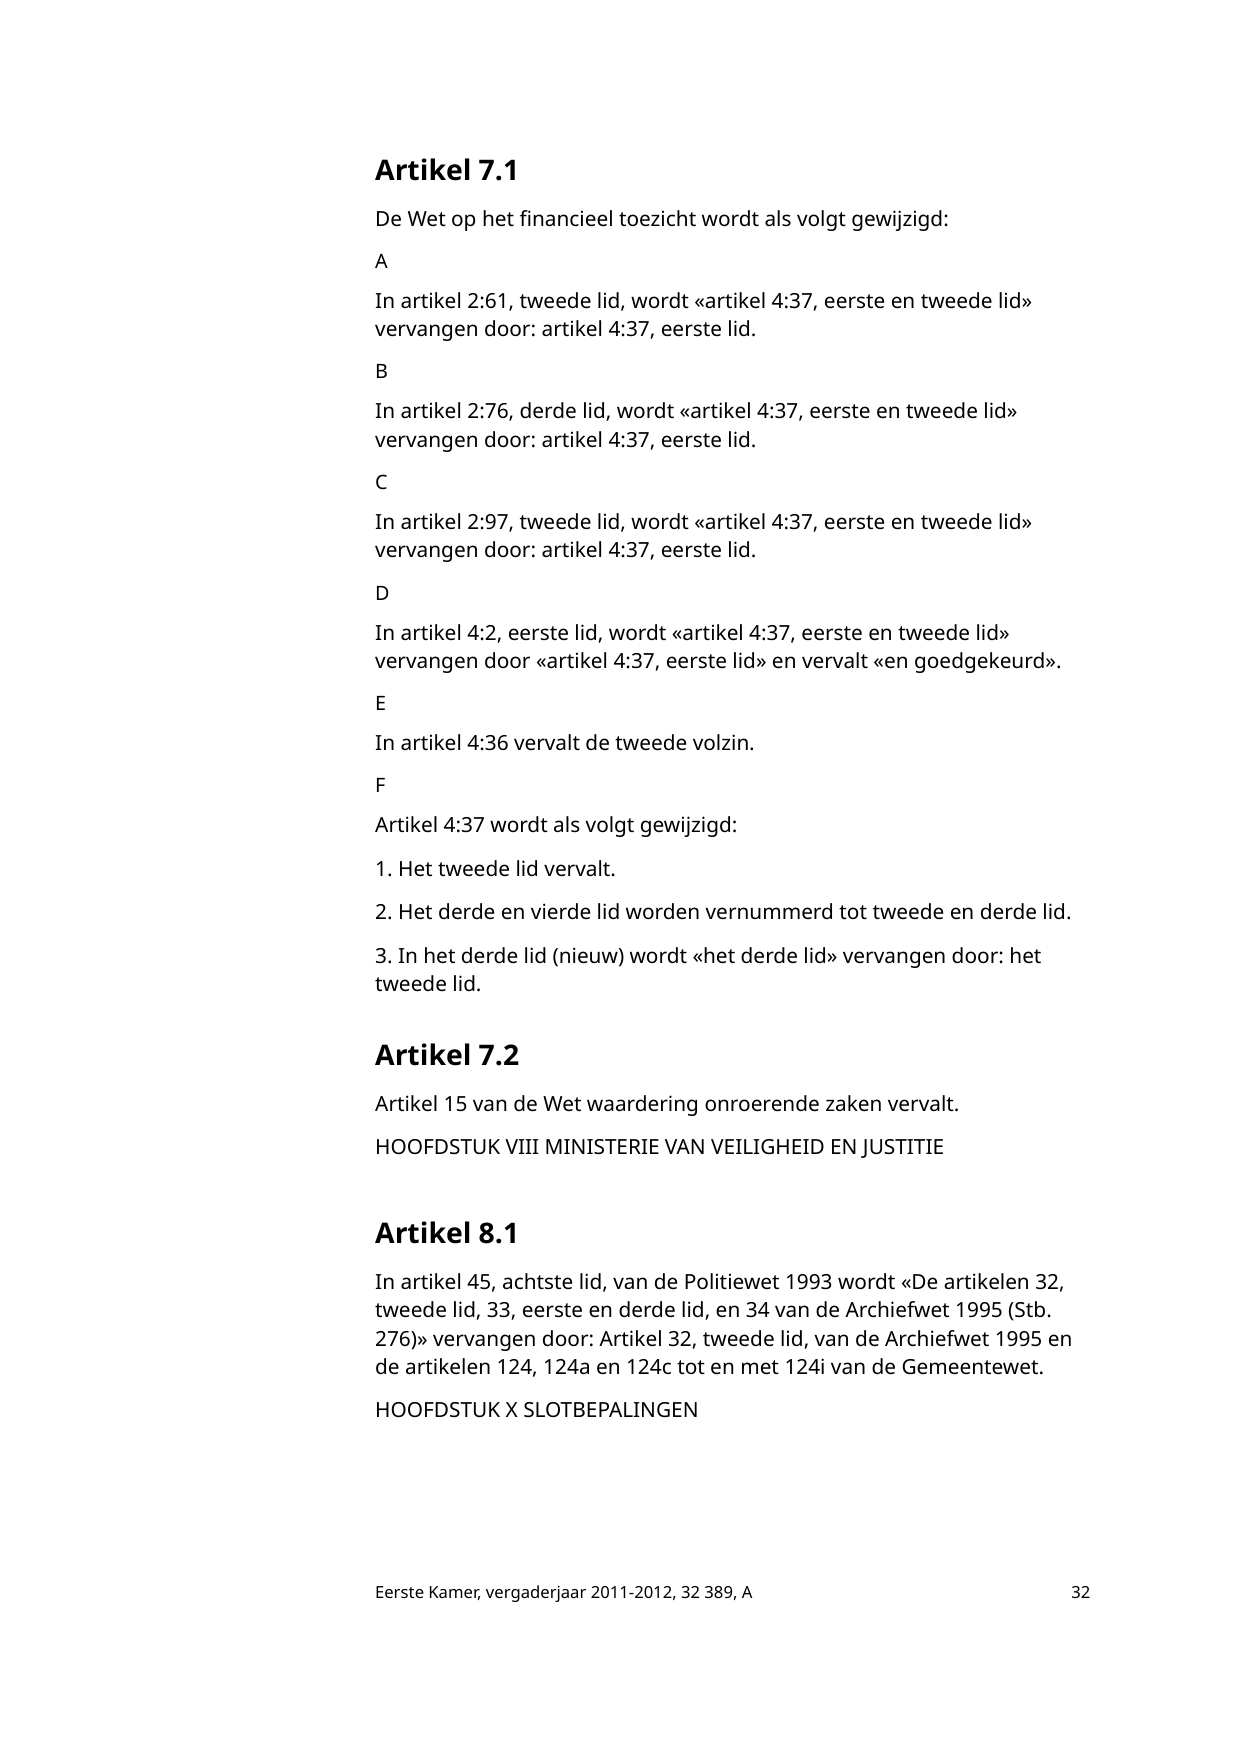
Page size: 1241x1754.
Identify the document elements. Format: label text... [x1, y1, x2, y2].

text D [375, 579, 1090, 606]
text In artikel 2:76, derde lid, wordt «artikel 4:37, eerste en tweede lid» vervangen door: artikel 4:37, eerste lid. [375, 396, 1090, 453]
subtitle HOOFDSTUK VIII MINISTERIE VAN VEILIGHEID EN JUSTITIE [375, 1132, 1090, 1161]
text In artikel 4:36 vervalt de tweede volzin. [375, 728, 1090, 757]
text In artikel 2:61, tweede lid, wordt «artikel 4:37, eerste en tweede lid» vervangen door: artikel 4:37, eerste lid. [375, 286, 1090, 343]
text Artikel 15 van de Wet waardering onroerende zaken vervalt. [375, 1089, 1090, 1117]
text 3. In het derde lid (nieuw) wordt «het derde lid» vervangen door: het tweede lid. [375, 941, 1090, 998]
text In artikel 4:2, eerste lid, wordt «artikel 4:37, eerste en tweede lid» vervangen door «artikel 4:37, eerste lid» en vervalt «en goedgekeurd». [375, 618, 1090, 674]
text De Wet op het financieel toezicht wordt als volgt gewijzigd: [375, 204, 1090, 232]
text In artikel 2:97, tweede lid, wordt «artikel 4:37, eerste en tweede lid» vervangen door: artikel 4:37, eerste lid. [375, 507, 1090, 564]
text 2. Het derde en vierde lid worden vernummerd tot tweede en derde lid. [375, 897, 1090, 926]
text Artikel 4:37 wordt als volgt gewijzigd: [375, 811, 1090, 839]
text 1. Het tweede lid vervalt. [375, 854, 1090, 882]
subtitle Artikel 7.2 [375, 1035, 1090, 1074]
text A [375, 247, 1090, 274]
subtitle Artikel 8.1 [375, 1213, 1090, 1252]
subtitle Artikel 7.1 [375, 150, 1090, 189]
text In artikel 45, achtste lid, van de Politiewet 1993 wordt «De artikelen 32, tweede lid, 33, eerste en derde lid, en 34 van de Archiefwet 1995 (Stb. 276)» vervangen door: Artikel 32, tweede lid, van de Archiefwet 1995 en de artikelen 124, 124a en 124c tot en met 124i van de Gemeentewet. [375, 1267, 1090, 1381]
text E [375, 689, 1090, 717]
text C [375, 468, 1090, 495]
text F [375, 772, 1090, 799]
text B [375, 358, 1090, 385]
subtitle HOOFDSTUK X SLOTBEPALINGEN [375, 1396, 1090, 1424]
